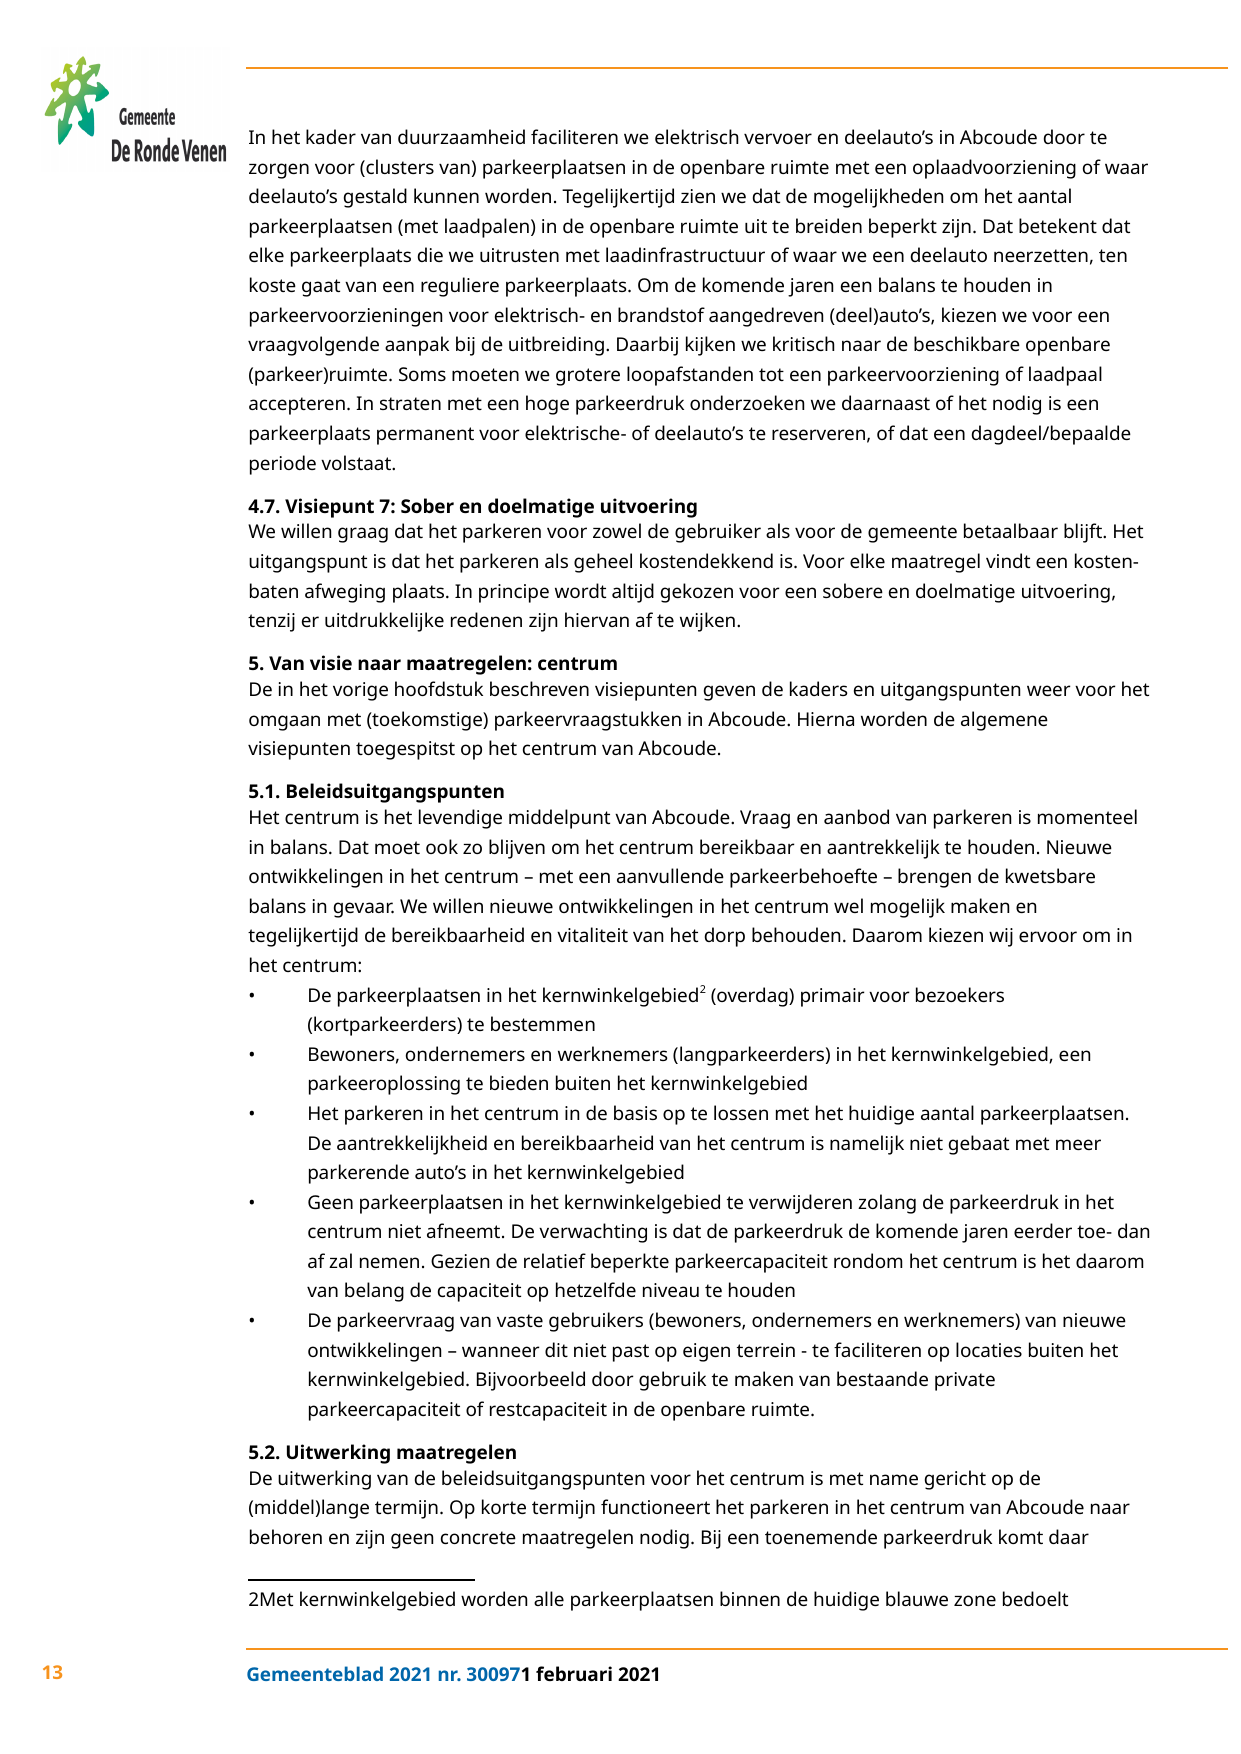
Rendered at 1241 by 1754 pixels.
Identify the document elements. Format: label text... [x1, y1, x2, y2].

text 5.2. Uitwerking maatregelen [248, 1439, 1152, 1465]
picture [41, 47, 231, 172]
list De parkeervraag van vaste gebruikers (bewoners, ondernemers en werknemers) van nieuwe ontwikkelingen – wanneer dit niet past op eigen terrein - te faciliteren op locaties buiten het kernwinkelgebied. Bijvoorbeeld door gebruik te maken van bestaande private parkeercapaciteit of restcapaciteit in de openbare ruimte. [248, 1307, 1152, 1422]
list Geen parkeerplaatsen in het kernwinkelgebied te verwijderen zolang de parkeerdruk in het centrum niet afneemt. De verwachting is dat de parkeerdruk de komende jaren eerder toe- dan af zal nemen. Gezien de relatief beperkte parkeercapaciteit rondom het centrum is het daarom van belang de capaciteit op hetzelfde niveau te houden [248, 1189, 1152, 1303]
text De uitwerking van de beleidsuitgangspunten voor het centrum is met name gericht op de (middel)lange termijn. Op korte termijn functioneert het parkeren in het centrum van Abcoude naar behoren en zijn geen concrete maatregelen nodig. Bij een toenemende parkeerdruk komt daar [248, 1465, 1152, 1550]
text Het centrum is het levendige middelpunt van Abcoude. Vraag en aanbod van parkeren is momenteel in balans. Dat moet ook zo blijven om het centrum bereikbaar en aantrekkelijk te houden. Nieuwe ontwikkelingen in het centrum – met een aanvullende parkeerbehoefte – brengen de kwetsbare balans in gevaar. We willen nieuwe ontwikkelingen in het centrum wel mogelijk maken en tegelijkertijd de bereikbaarheid en vitaliteit van het dorp behouden. Daarom kiezen wij ervoor om in het centrum: [248, 804, 1152, 978]
text De in het vorige hoofdstuk beschreven visiepunten geven de kaders en uitgangspunten weer voor het omgaan met (toekomstige) parkeervraagstukken in Abcoude. Hierna worden de algemene visiepunten toegespitst op het centrum van Abcoude. [248, 676, 1152, 761]
text We willen graag dat het parkeren voor zowel de gebruiker als voor de gemeente betaalbaar blijft. Het uitgangspunt is dat het parkeren als geheel kostendekkend is. Voor elke maatregel vindt een kosten-baten afweging plaats. In principe wordt altijd gekozen voor een sobere en doelmatige uitvoering, tenzij er uitdrukkelijke redenen zijn hiervan af te wijken. [248, 519, 1152, 633]
text In het kader van duurzaamheid faciliteren we elektrisch vervoer en deelauto’s in Abcoude door te zorgen voor (clusters van) parkeerplaatsen in de openbare ruimte met een oplaadvoorziening of waar deelauto’s gestald kunnen worden. Tegelijkertijd zien we dat de mogelijkheden om het aantal parkeerplaatsen (met laadpalen) in de openbare ruimte uit te breiden beperkt zijn. Dat betekent dat elke parkeerplaats die we uitrusten met laadinfrastructuur of waar we een deelauto neerzetten, ten koste gaat van een reguliere parkeerplaats. Om de komende jaren een balans te houden in parkeervoorzieningen voor elektrisch- en brandstof aangedreven (deel)auto’s, kiezen we voor een vraagvolgende aanpak bij de uitbreiding. Daarbij kijken we kritisch naar de beschikbare openbare (parkeer)ruimte. Soms moeten we grotere loopafstanden tot een parkeervoorziening of laadpaal accepteren. In straten met een hoge parkeerdruk onderzoeken we daarnaast of het nodig is een parkeerplaats permanent voor elektrische- of deelauto’s te reserveren, of dat een dagdeel/bepaalde periode volstaat. [248, 124, 1152, 476]
text 5. Van visie naar maatregelen: centrum [248, 651, 1152, 676]
list Met kernwinkelgebied worden alle parkeerplaatsen binnen de huidige blauwe zone bedoelt [248, 1586, 1152, 1612]
list Het parkeren in het centrum in de basis op te lossen met het huidige aantal parkeerplaatsen. De aantrekkelijkheid en bereikbaarheid van het centrum is namelijk niet gebaat met meer parkerende auto’s in het kernwinkelgebied [248, 1100, 1152, 1185]
list De parkeerplaatsen in het kernwinkelgebied (overdag) primair voor bezoekers (kortparkeerders) te bestemmen [248, 982, 1152, 1037]
text 5.1. Beleidsuitgangspunten [248, 778, 1152, 804]
text 4.7. Visiepunt 7: Sober en doelmatige uitvoering [248, 493, 1152, 519]
list Bewoners, ondernemers en werknemers (langparkeerders) in het kernwinkelgebied, een parkeeroplossing te bieden buiten het kernwinkelgebied [248, 1041, 1152, 1096]
